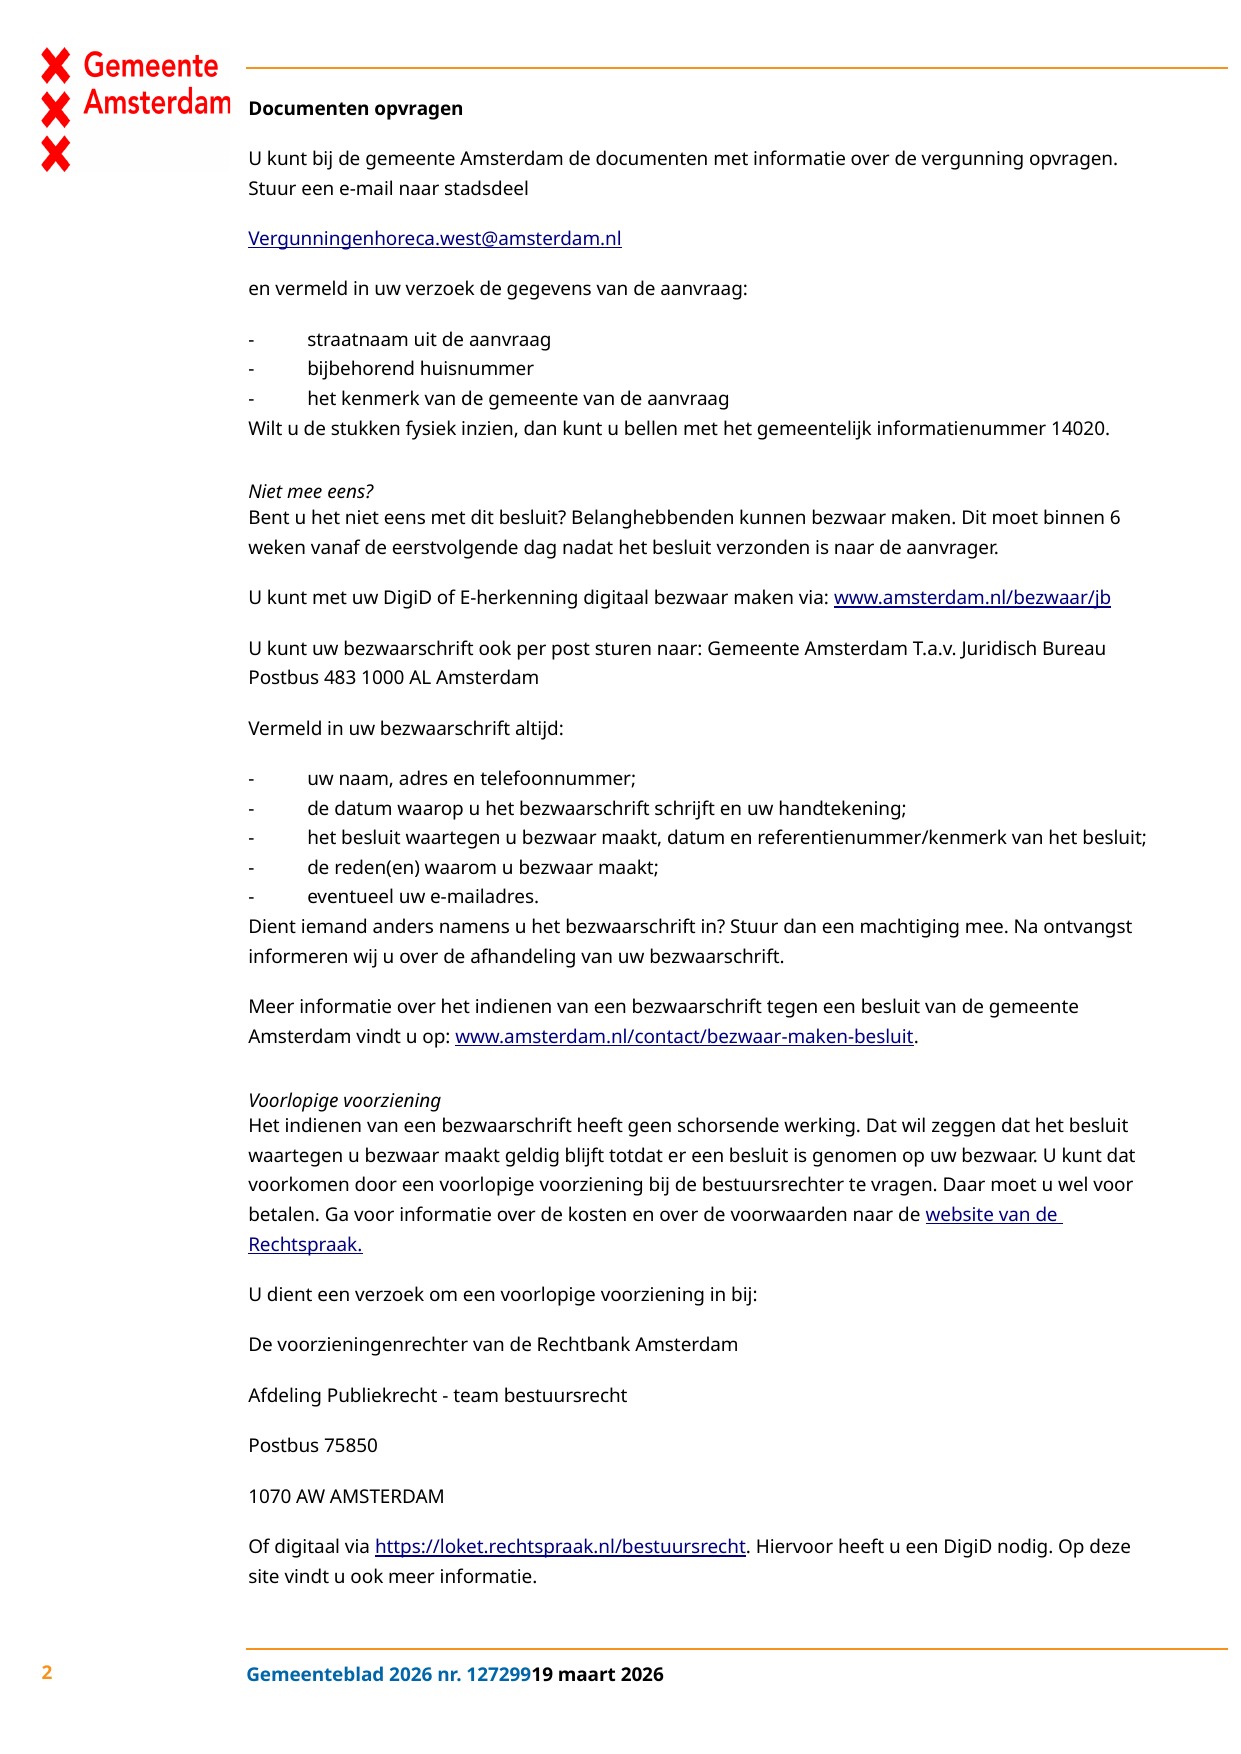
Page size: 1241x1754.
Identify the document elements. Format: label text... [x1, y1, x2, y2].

list eventueel uw e-mailadres. [248, 884, 1152, 909]
text Afdeling Publiekrecht - team bestuursrecht [248, 1382, 1152, 1408]
list de datum waarop u het bezwaarschrift schrijft en uw handtekening; [248, 795, 1152, 821]
text U kunt uw bezwaarschrift ook per post sturen naar: Gemeente Amsterdam T.a.v. Juridisch Bureau Postbus 483 1000 AL Amsterdam [248, 635, 1152, 690]
text Wilt u de stukken fysiek inzien, dan kunt u bellen met het gemeentelijk informatienummer 14020. [248, 415, 1152, 441]
list het kenmerk van de gemeente van de aanvraag [248, 385, 1152, 411]
text Meer informatie over het indienen van een bezwaarschrift tegen een besluit van de gemeente Amsterdam vindt u op: www.amsterdam.nl/contact/bezwaar-maken-besluit. [248, 993, 1152, 1048]
list straatnaam uit de aanvraag [248, 326, 1152, 352]
list het besluit waartegen u bezwaar maakt, datum en referentienummer/kenmerk van het besluit; [248, 824, 1152, 850]
text Voorlopige voorziening [248, 1087, 1152, 1112]
text U dient een verzoek om een voorlopige voorziening in bij: [248, 1281, 1152, 1307]
text Het indienen van een bezwaarschrift heeft geen schorsende werking. Dat wil zeggen dat het besluit waartegen u bezwaar maakt geldig blijft totdat er een besluit is genomen op uw bezwaar. U kunt dat voorkomen door een voorlopige voorziening bij de bestuursrechter te vragen. Daar moet u wel voor betalen. Ga voor informatie over de kosten en over de voorwaarden naar de website van de Rechtspraak. [248, 1112, 1152, 1257]
text Of digitaal via https://loket.rechtspraak.nl/bestuursrecht. Hiervoor heeft u een DigiD nodig. Op deze site vindt u ook meer informatie. [248, 1533, 1152, 1589]
text Bent u het niet eens met dit besluit? Belanghebbenden kunnen bezwaar maken. Dit moet binnen 6 weken vanaf de eerstvolgende dag nadat het besluit verzonden is naar de aanvrager. [248, 504, 1152, 560]
text De voorzieningenrechter van de Rechtbank Amsterdam [248, 1332, 1152, 1357]
text U kunt met uw DigiD of E-herkenning digitaal bezwaar maken via: www.amsterdam.nl/bezwaar/jb [248, 584, 1152, 610]
text Documenten opvragen [248, 95, 1152, 121]
text Dient iemand anders namens u het bezwaarschrift in? Stuur dan een machtiging mee. Na ontvangst informeren wij u over de afhandeling van uw bezwaarschrift. [248, 913, 1152, 968]
list uw naam, adres en telefoonnummer; [248, 765, 1152, 791]
text Postbus 75850 [248, 1432, 1152, 1458]
text Vergunningenhoreca.west@amsterdam.nl [248, 225, 1152, 251]
text Niet mee eens? [248, 479, 1152, 504]
picture [41, 47, 231, 172]
text en vermeld in uw verzoek de gegevens van de aanvraag: [248, 276, 1152, 301]
text 1070 AW AMSTERDAM [248, 1483, 1152, 1509]
list bijbehorend huisnummer [248, 356, 1152, 381]
text Vermeld in uw bezwaarschrift altijd: [248, 715, 1152, 741]
list de reden(en) waarom u bezwaar maakt; [248, 854, 1152, 880]
text U kunt bij de gemeente Amsterdam de documenten met informatie over de vergunning opvragen. Stuur een e-mail naar stadsdeel [248, 145, 1152, 201]
